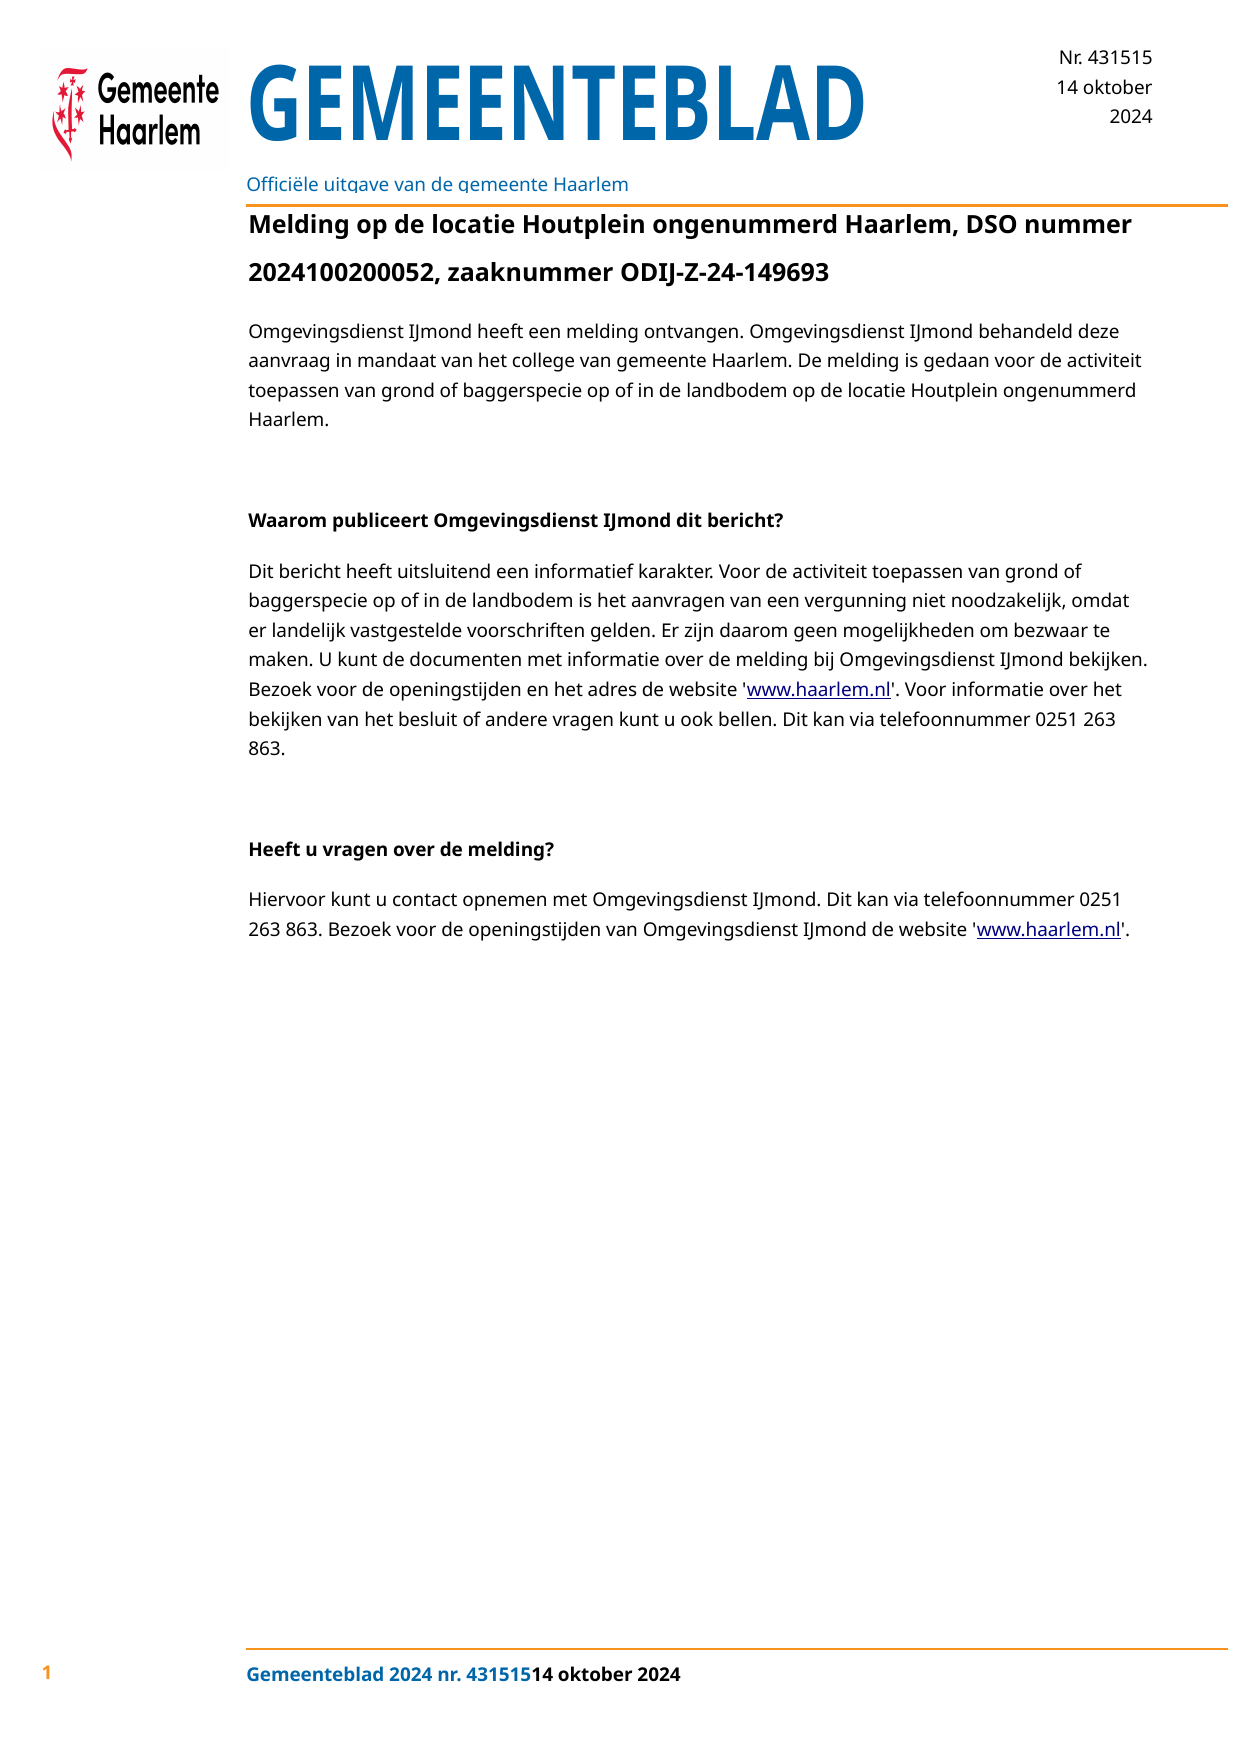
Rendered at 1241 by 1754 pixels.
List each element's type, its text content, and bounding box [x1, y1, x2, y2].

text Hiervoor kunt u contact opnemen met Omgevingsdienst IJmond. Dit kan via telefoonnummer 0251 263 863. Bezoek voor de openingstijden van Omgevingsdienst IJmond de website 'www.haarlem.nl'. [248, 887, 1152, 942]
text Dit bericht heeft uitsluitend een informatief karakter. Voor de activiteit toepassen van grond of baggerspecie op of in de landbodem is het aanvragen van een vergunning niet noodzakelijk, omdat er landelijk vastgestelde voorschriften gelden. Er zijn daarom geen mogelijkheden om bezwaar te maken. U kunt de documenten met informatie over de melding bij Omgevingsdienst IJmond bekijken. Bezoek voor de openingstijden en het adres de website 'www.haarlem.nl'. Voor informatie over het bekijken van het besluit of andere vragen kunt u ook bellen. Dit kan via telefoonnummer 0251 263 863. [248, 558, 1152, 761]
text Omgevingsdienst IJmond heeft een melding ontvangen. Omgevingsdienst IJmond behandeld deze aanvraag in mandaat van het college van gemeente Haarlem. De melding is gedaan voor de activiteit toepassen van grond of baggerspecie op of in de landbodem op de locatie Houtplein ongenummerd Haarlem. [248, 318, 1152, 432]
text Heeft u vragen over de melding? [248, 836, 1152, 862]
text Melding op de locatie Houtplein ongenummerd Haarlem, DSO nummer 2024100200052, zaaknummer ODIJ-Z-24-149693 [248, 207, 1152, 288]
text Waarom publiceert Omgevingsdienst IJmond dit bericht? [248, 507, 1152, 533]
picture [41, 47, 231, 172]
